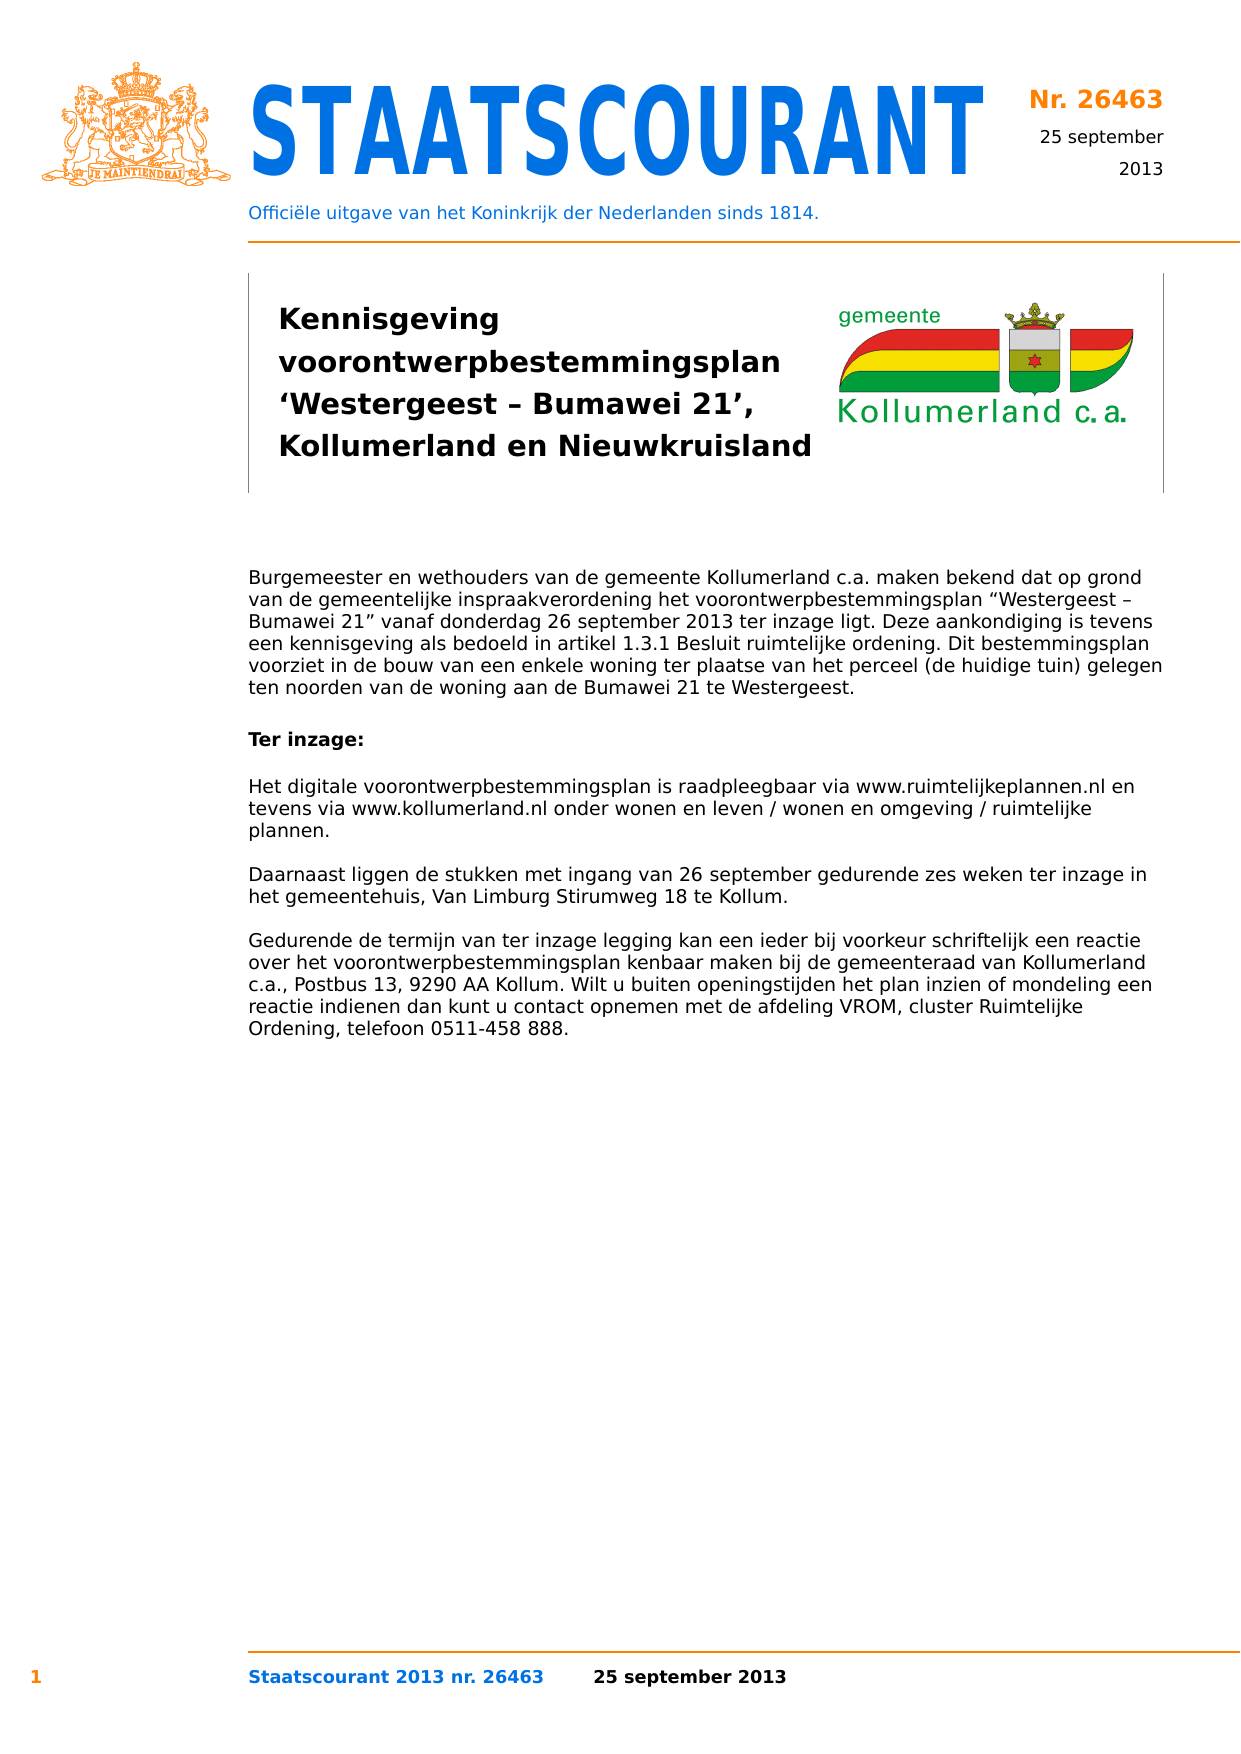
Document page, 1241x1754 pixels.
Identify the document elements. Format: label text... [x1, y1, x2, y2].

text Het digitale voorontwerpbestemmingsplan is raadpleegbaar via www.ruimtelijkeplannen.nl en tevens via www.kollumerland.nl onder wonen en leven / wonen en omgeving / ruimtelijke plannen. [248, 776, 1163, 842]
table_header [25, 62, 248, 241]
table_header STAATSCOURANT [248, 62, 998, 203]
text Gedurende de termijn van ter inzage legging kan een ieder bij voorkeur schriftelijk een reactie over het voorontwerpbestemmingsplan kenbaar maken bij de gemeenteraad van Kollumerland c.a., Postbus 13, 9290 AA Kollum. Wilt u buiten openingstijden het plan inzien of mondeling een reactie indienen dan kunt u contact opnemen met de afdeling VROM, cluster Ruimtelijke Ordening, telefoon 0511-458 888. [248, 929, 1163, 1039]
table_cell 2013 [998, 153, 1240, 203]
picture [838, 302, 1134, 427]
subtitle Ter inzage: [248, 729, 1163, 751]
text Burgemeester en wethouders van de gemeente Kollumerland c.a. maken bekend dat op grond van de gemeentelijke inspraakverordening het voorontwerpbestemmingsplan “Westergeest – Bumawei 21” vanaf donderdag 26 september 2013 ter inzage ligt. Deze aankondiging is tevens een kennisgeving als bedoeld in artikel 1.3.1 Besluit ruimtelijke ordening. Dit bestemmingsplan voorziet in de bouw van een enkele woning ter plaatse van het perceel (de huidige tuin) gelegen ten noorden van de woning aan de Bumawei 21 te Westergeest. [248, 567, 1163, 699]
table_header Nr. 26463 [998, 62, 1240, 121]
text Daarnaast liggen de stukken met ingang van 26 september gedurende zes weken ter inzage in het gemeentehuis, Van Limburg Stirumweg 18 te Kollum. [248, 864, 1163, 908]
picture [41, 62, 231, 186]
subtitle Kennisgeving voorontwerpbestemmingsplan ‘Westergeest – Bumawei 21’, Kollumerland en Nieuwkruisland [249, 273, 1163, 493]
table_cell Officiële uitgave van het Koninkrijk der Nederlanden sinds 1814. [248, 203, 1240, 241]
table_cell 25 september [998, 121, 1240, 153]
